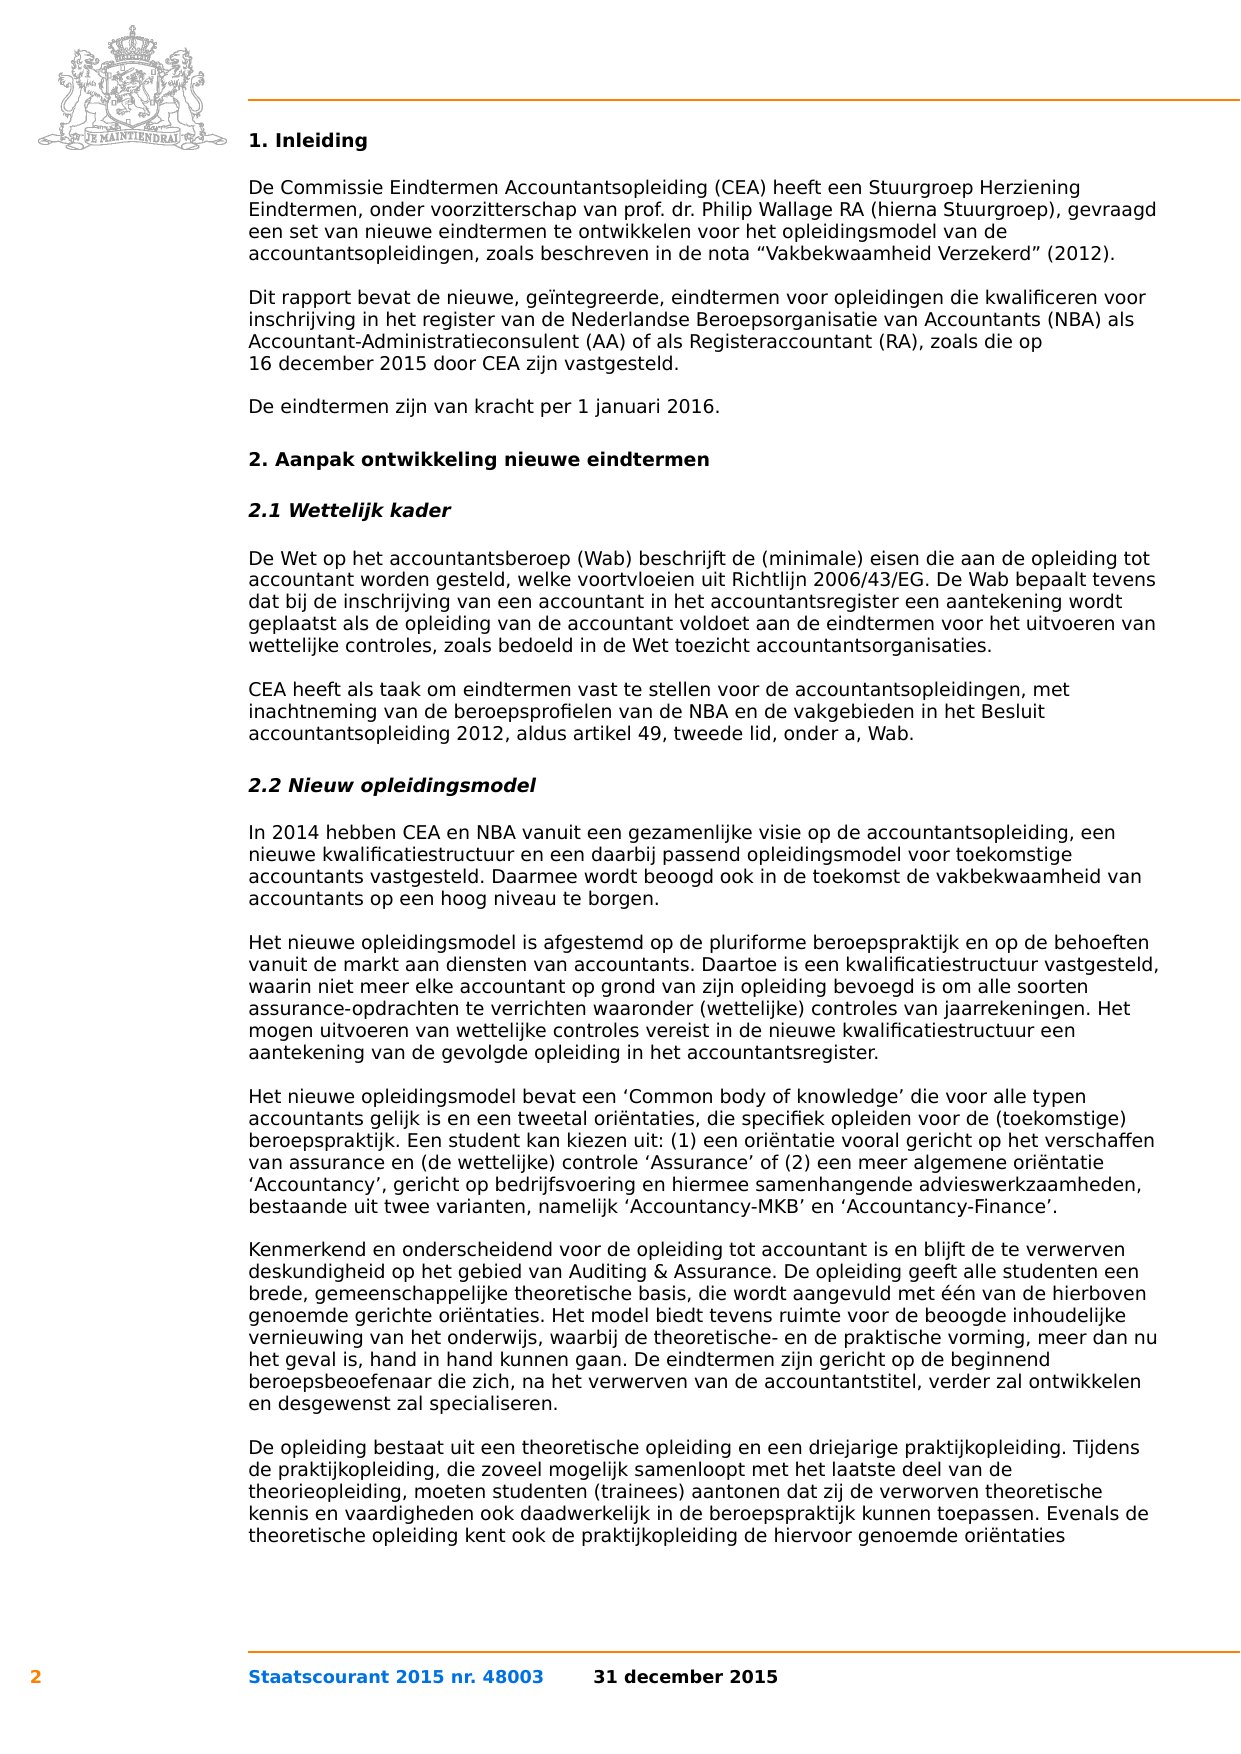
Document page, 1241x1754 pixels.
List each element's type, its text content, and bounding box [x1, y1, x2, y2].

text Het nieuwe opleidingsmodel bevat een ‘Common body of knowledge’ die voor alle typen accountants gelijk is en een tweetal oriëntaties, die specifiek opleiden voor de (toekomstige) beroepspraktijk. Een student kan kiezen uit: (1) een oriëntatie vooral gericht op het verschaffen van assurance en (de wettelijke) controle ‘Assurance’ of (2) een meer algemene oriëntatie ‘Accountancy’, gericht op bedrijfsvoering en hiermee samenhangende advieswerkzaamheden, bestaande uit twee varianten, namelijk ‘Accountancy-MKB’ en ‘Accountancy-Finance’. [248, 1086, 1163, 1217]
text Het nieuwe opleidingsmodel is afgestemd op de pluriforme beroepspraktijk en op de behoeften vanuit de markt aan diensten van accountants. Daartoe is een kwalificatiestructuur vastgesteld, waarin niet meer elke accountant op grond van zijn opleiding bevoegd is om alle soorten assurance-opdrachten te verrichten waaronder (wettelijke) controles van jaarrekeningen. Het mogen uitvoeren van wettelijke controles vereist in de nieuwe kwalificatiestructuur een aantekening van de gevolgde opleiding in het accountantsregister. [248, 932, 1163, 1064]
text CEA heeft als taak om eindtermen vast te stellen voor de accountantsopleidingen, met inachtneming van de beroepsprofielen van de NBA en de vakgebieden in het Besluit accountantsopleiding 2012, aldus artikel 49, tweede lid, onder a, Wab. [248, 679, 1163, 745]
picture [38, 25, 227, 150]
text De Wet op het accountantsberoep (Wab) beschrijft de (minimale) eisen die aan de opleiding tot accountant worden gesteld, welke voortvloeien uit Richtlijn 2006/43/EG. De Wab bepaalt tevens dat bij de inschrijving van een accountant in het accountantsregister een aantekening wordt geplaatst als de opleiding van de accountant voldoet aan de eindtermen voor het uitvoeren van wettelijke controles, zoals bedoeld in de Wet toezicht accountantsorganisaties. [248, 547, 1163, 657]
subtitle 1. Inleiding [248, 130, 1163, 152]
text Dit rapport bevat de nieuwe, geïntegreerde, eindtermen voor opleidingen die kwalificeren voor inschrijving in het register van de Nederlandse Beroepsorganisatie van Accountants (NBA) als Accountant-Administratieconsulent (AA) of als Registeraccountant (RA), zoals die op 16 december 2015 door CEA zijn vastgesteld. [248, 287, 1163, 374]
subtitle 2.2 Nieuw opleidingsmodel [248, 775, 1163, 797]
subtitle 2. Aanpak ontwikkeling nieuwe eindtermen [248, 448, 1163, 470]
subtitle 2.1 Wettelijk kader [248, 500, 1163, 522]
text De opleiding bestaat uit een theoretische opleiding en een driejarige praktijkopleiding. Tijdens de praktijkopleiding, die zoveel mogelijk samenloopt met het laatste deel van de theorieopleiding, moeten studenten (trainees) aantonen dat zij de verworven theoretische kennis en vaardigheden ook daadwerkelijk in de beroepspraktijk kunnen toepassen. Evenals de theoretische opleiding kent ook de praktijkopleiding de hiervoor genoemde oriëntaties [248, 1437, 1163, 1547]
text In 2014 hebben CEA en NBA vanuit een gezamenlijke visie op de accountantsopleiding, een nieuwe kwalificatiestructuur en een daarbij passend opleidingsmodel voor toekomstige accountants vastgesteld. Daarmee wordt beoogd ook in de toekomst de vakbekwaamheid van accountants op een hoog niveau te borgen. [248, 822, 1163, 910]
text Kenmerkend en onderscheidend voor de opleiding tot accountant is en blijft de te verwerven deskundigheid op het gebied van Auditing & Assurance. De opleiding geeft alle studenten een brede, gemeenschappelijke theoretische basis, die wordt aangevuld met één van de hierboven genoemde gerichte oriëntaties. Het model biedt tevens ruimte voor de beoogde inhoudelijke vernieuwing van het onderwijs, waarbij de theoretische- en de praktische vorming, meer dan nu het geval is, hand in hand kunnen gaan. De eindtermen zijn gericht op de beginnend beroepsbeoefenaar die zich, na het verwerven van de accountantstitel, verder zal ontwikkelen en desgewenst zal specialiseren. [248, 1239, 1163, 1415]
text De eindtermen zijn van kracht per 1 januari 2016. [248, 396, 1163, 418]
text De Commissie Eindtermen Accountantsopleiding (CEA) heeft een Stuurgroep Herziening Eindtermen, onder voorzitterschap van prof. dr. Philip Wallage RA (hierna Stuurgroep), gevraagd een set van nieuwe eindtermen te ontwikkelen voor het opleidingsmodel van de accountantsopleidingen, zoals beschreven in de nota “Vakbekwaamheid Verzekerd” (2012). [248, 177, 1163, 265]
